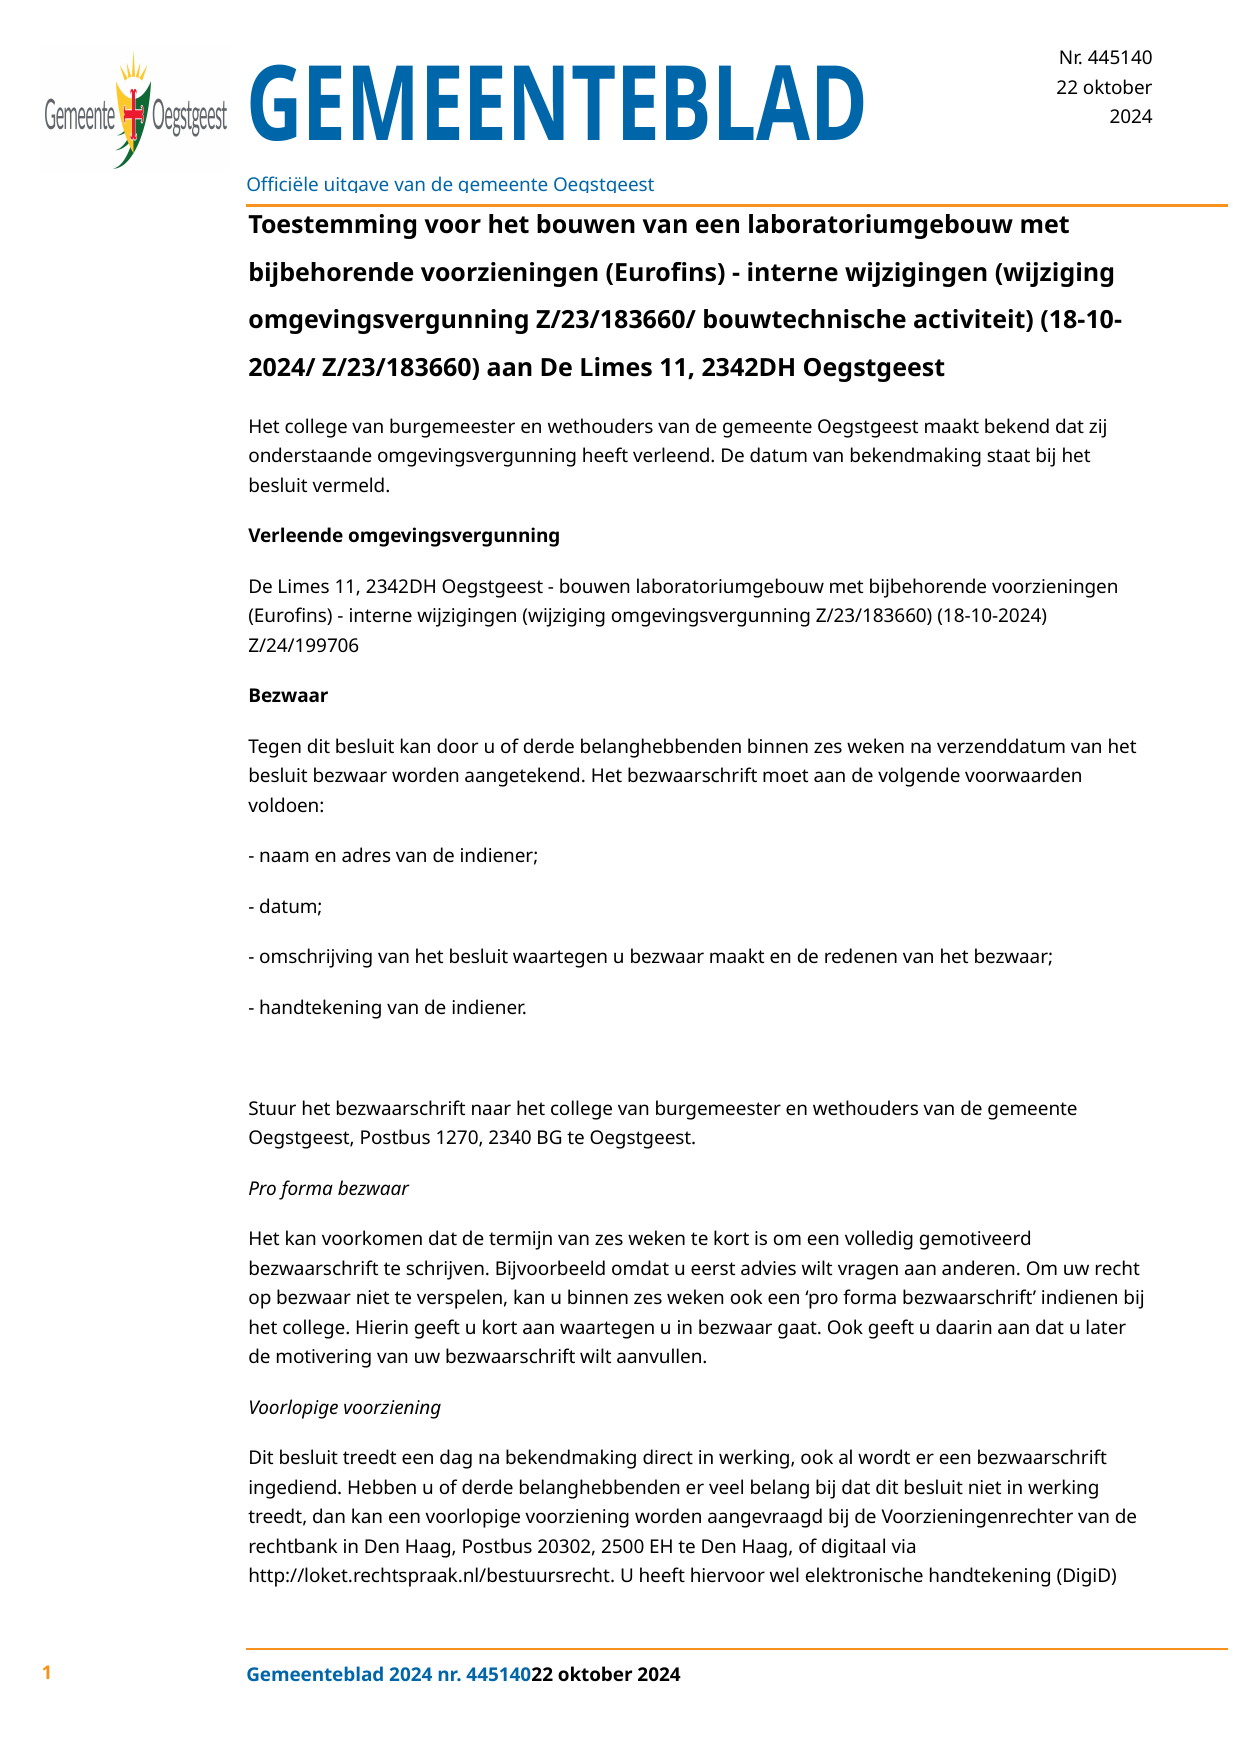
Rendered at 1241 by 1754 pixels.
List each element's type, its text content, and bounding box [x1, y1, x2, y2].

text Toestemming voor het bouwen van een laboratoriumgebouw met bijbehorende voorzieningen (Eurofins) - interne wijzigingen (wijziging omgevingsvergunning Z/23/183660/ bouwtechnische activiteit) (18-10-2024/ Z/23/183660) aan De Limes 11, 2342DH Oegstgeest [248, 207, 1152, 384]
text De Limes 11, 2342DH Oegstgeest - bouwen laboratoriumgebouw met bijbehorende voorzieningen (Eurofins) - interne wijzigingen (wijziging omgevingsvergunning Z/23/183660) (18-10-2024) Z/24/199706 [248, 573, 1152, 658]
text Pro forma bezwaar [248, 1175, 1152, 1201]
text - datum; [248, 893, 1152, 919]
text - omschrijving van het besluit waartegen u bezwaar maakt en de redenen van het bezwaar; [248, 943, 1152, 969]
text Dit besluit treedt een dag na bekendmaking direct in werking, ook al wordt er een bezwaarschrift ingediend. Hebben u of derde belanghebbenden er veel belang bij dat dit besluit niet in werking treedt, dan kan een voorlopige voorziening worden aangevraagd bij de Voorzieningenrechter van de rechtbank in Den Haag, Postbus 20302, 2500 EH te Den Haag, of digitaal via http://loket.rechtspraak.nl/bestuursrecht. U heeft hiervoor wel elektronische handtekening (DigiD) [248, 1444, 1152, 1588]
text Voorlopige voorziening [248, 1394, 1152, 1420]
text Stuur het bezwaarschrift naar het college van burgemeester en wethouders van de gemeente Oegstgeest, Postbus 1270, 2340 BG te Oegstgeest. [248, 1095, 1152, 1150]
text - handtekening van de indiener. [248, 994, 1152, 1020]
text Het kan voorkomen dat de termijn van zes weken te kort is om een volledig gemotiveerd bezwaarschrift te schrijven. Bijvoorbeeld omdat u eerst advies wilt vragen aan anderen. Om uw recht op bezwaar niet te verspelen, kan u binnen zes weken ook een ‘pro forma bezwaarschrift’ indienen bij het college. Hierin geeft u kort aan waartegen u in bezwaar gaat. Ook geeft u daarin aan dat u later de motivering van uw bezwaarschrift wilt aanvullen. [248, 1225, 1152, 1369]
text - naam en adres van de indiener; [248, 843, 1152, 868]
text Bezwaar [248, 683, 1152, 708]
text Tegen dit besluit kan door u of derde belanghebbenden binnen zes weken na verzenddatum van het besluit bezwaar worden aangetekend. Het bezwaarschrift moet aan de volgende voorwaarden voldoen: [248, 733, 1152, 818]
text Verleende omgevingsvergunning [248, 523, 1152, 548]
text Het college van burgemeester en wethouders van de gemeente Oegstgeest maakt bekend dat zij onderstaande omgevingsvergunning heeft verleend. De datum van bekendmaking staat bij het besluit vermeld. [248, 413, 1152, 498]
picture [41, 47, 231, 172]
